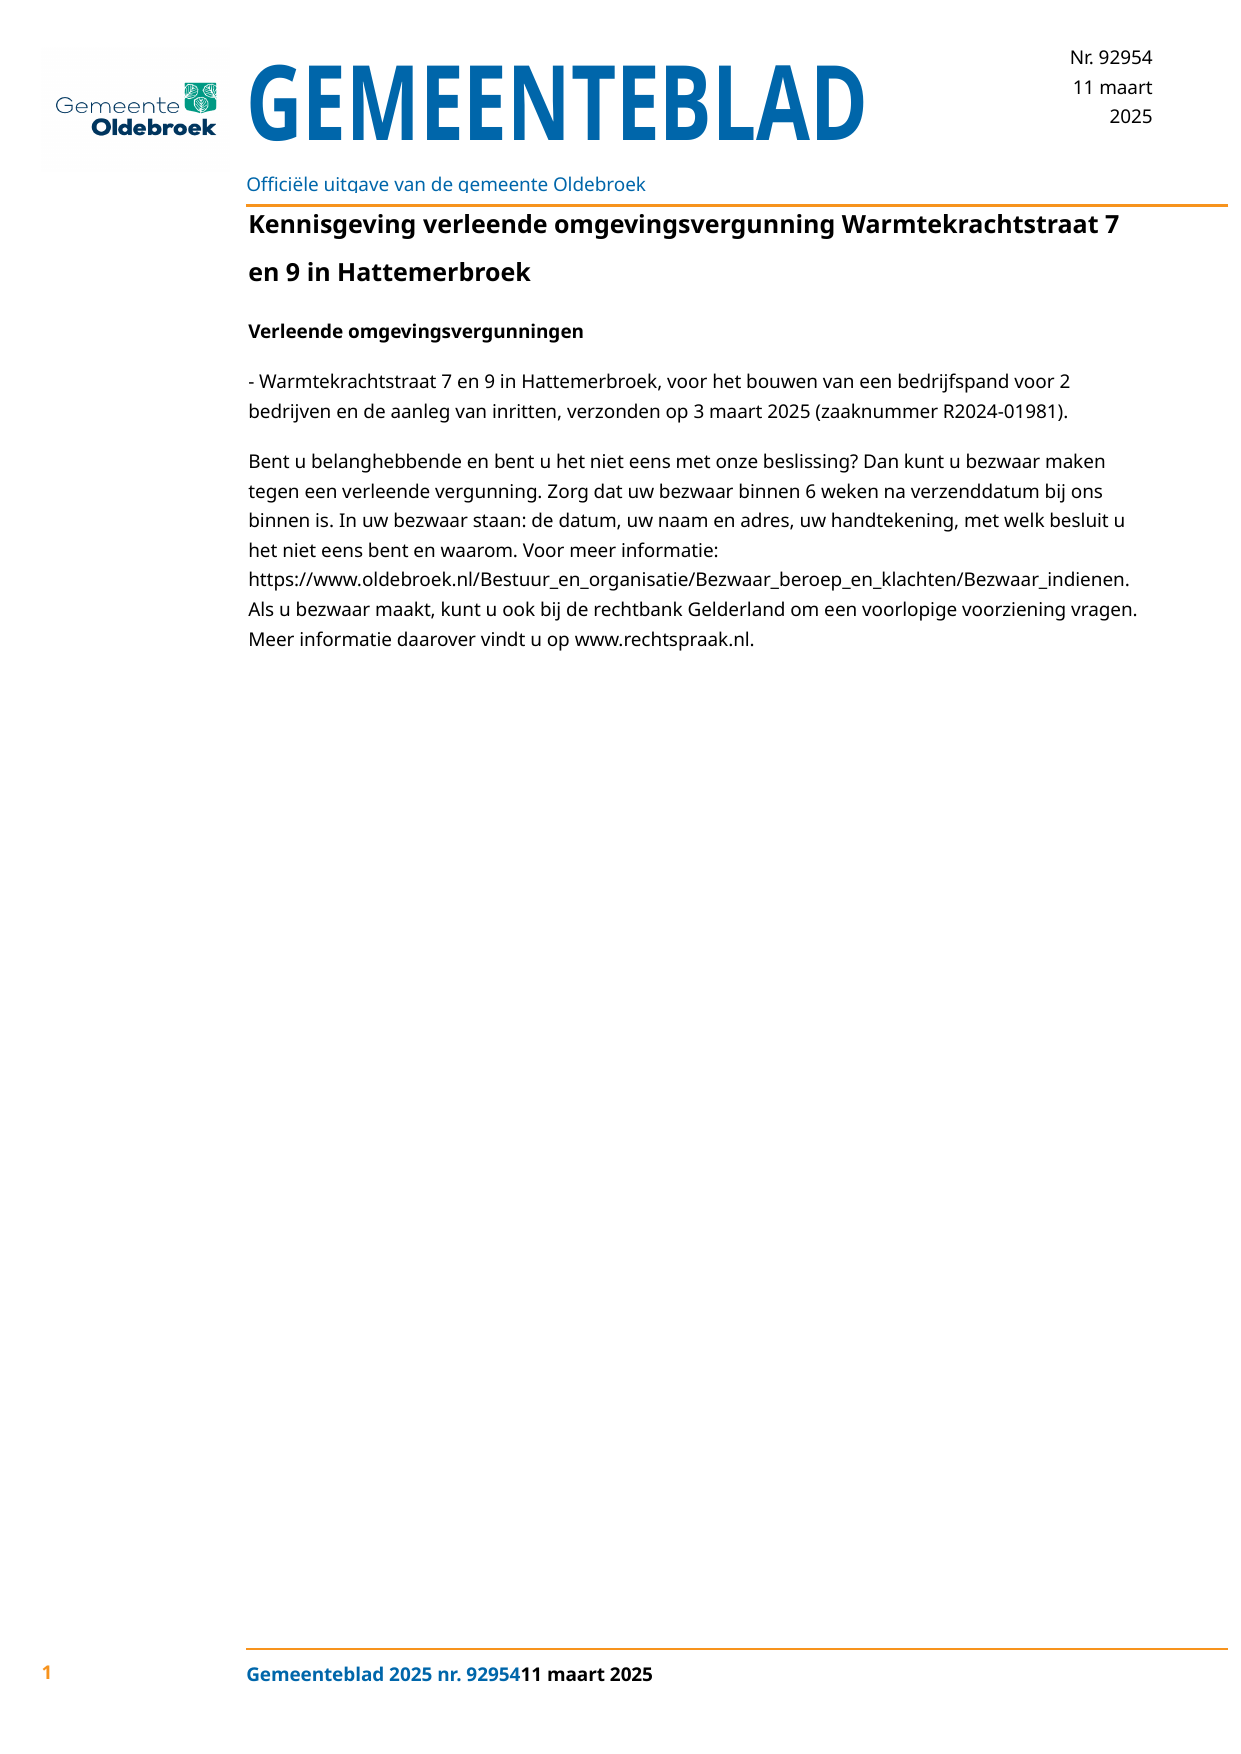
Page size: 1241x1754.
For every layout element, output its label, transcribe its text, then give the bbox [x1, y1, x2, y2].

text Kennisgeving verleende omgevingsvergunning Warmtekrachtstraat 7 en 9 in Hattemerbroek [248, 207, 1152, 288]
text Bent u belanghebbende en bent u het niet eens met onze beslissing? Dan kunt u bezwaar maken tegen een verleende vergunning. Zorg dat uw bezwaar binnen 6 weken na verzenddatum bij ons binnen is. In uw bezwaar staan: de datum, uw naam en adres, uw handtekening, met welk besluit u het niet eens bent en waarom. Voor meer informatie: https://www.oldebroek.nl/Bestuur_en_organisatie/Bezwaar_beroep_en_klachten/Bezwaar_indienen. Als u bezwaar maakt, kunt u ook bij de rechtbank Gelderland om een voorlopige voorziening vragen. Meer informatie daarover vindt u op www.rechtspraak.nl. [248, 448, 1152, 652]
text - Warmtekrachtstraat 7 en 9 in Hattemerbroek, voor het bouwen van een bedrijfspand voor 2 bedrijven en de aanleg van inritten, verzonden op 3 maart 2025 (zaaknummer R2024-01981). [248, 368, 1152, 424]
picture [41, 47, 231, 172]
text Verleende omgevingsvergunningen [248, 318, 1152, 344]
